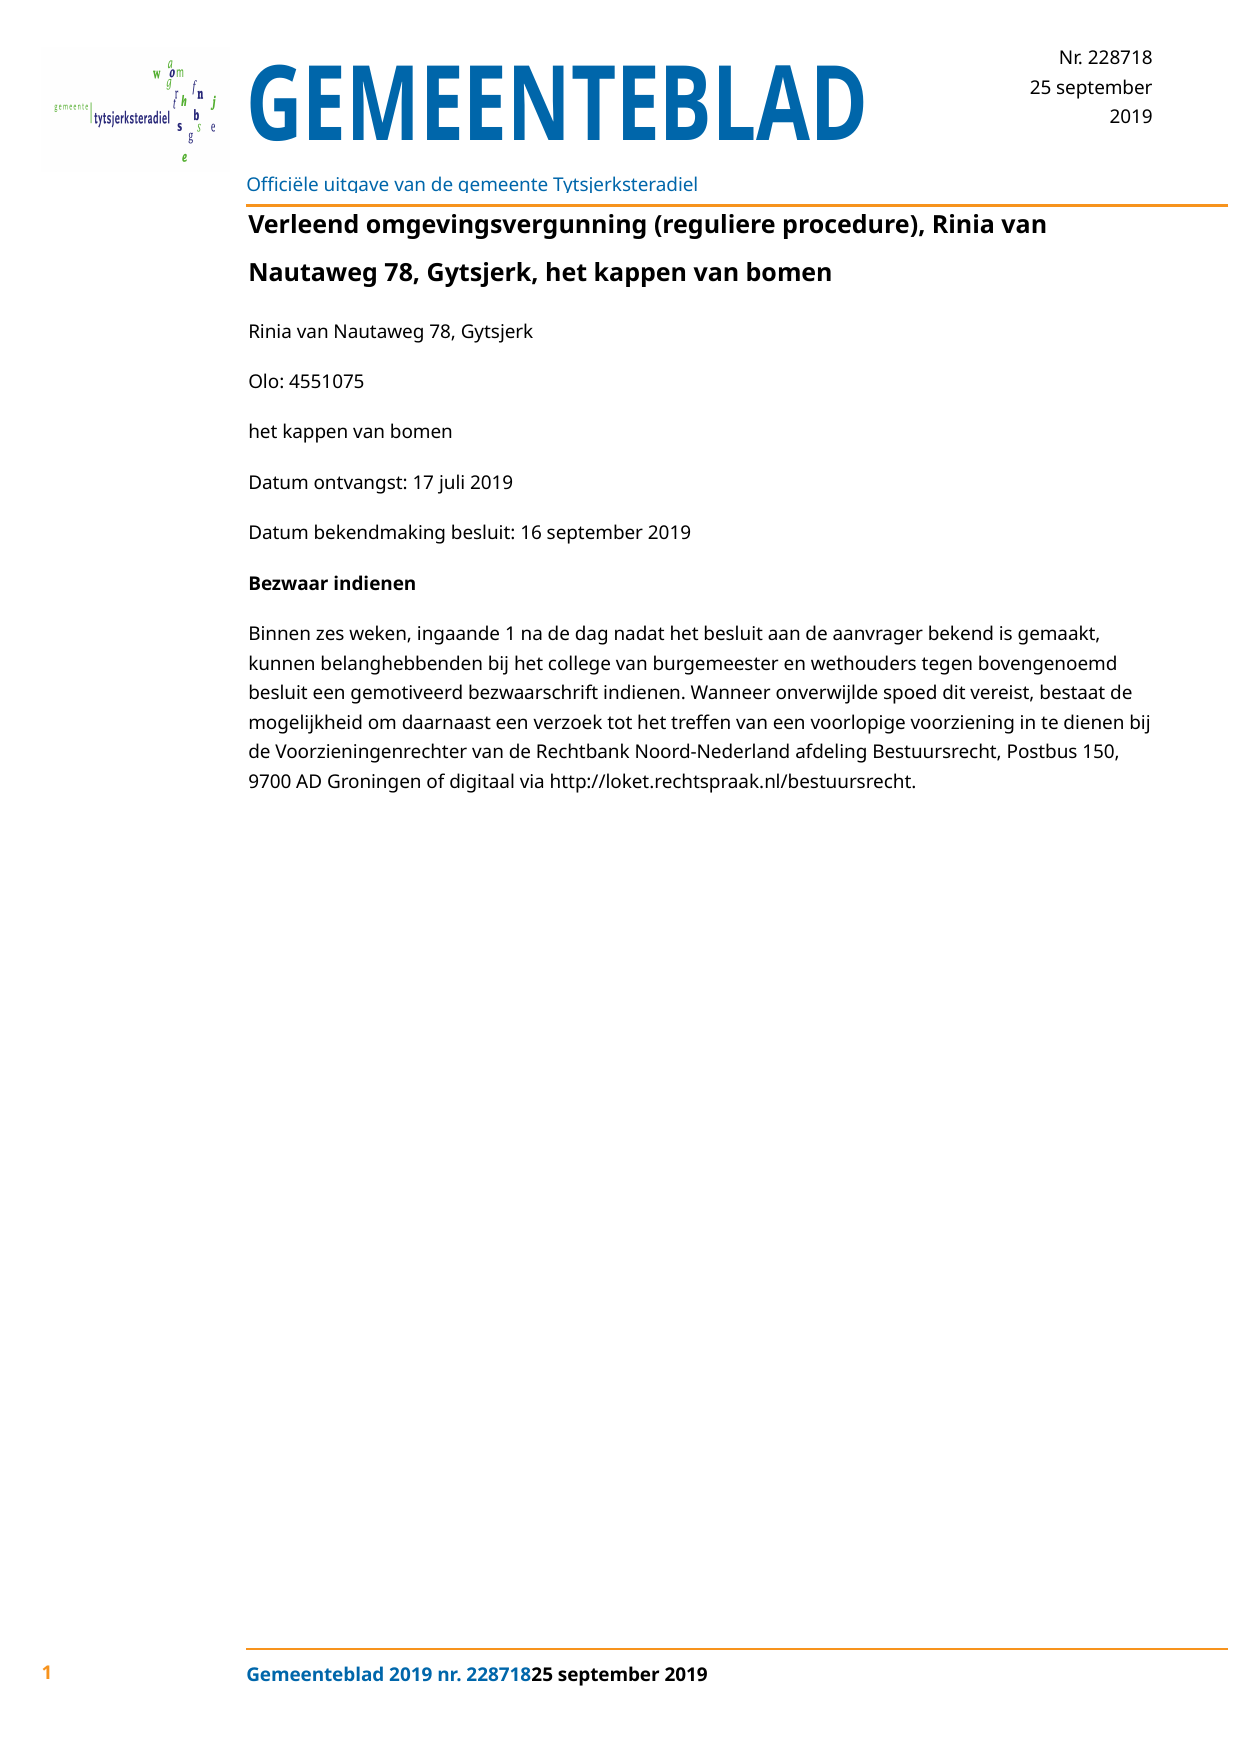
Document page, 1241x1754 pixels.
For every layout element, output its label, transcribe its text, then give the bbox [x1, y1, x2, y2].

text Binnen zes weken, ingaande 1 na de dag nadat het besluit aan de aanvrager bekend is gemaakt, kunnen belanghebbenden bij het college van burgemeester en wethouders tegen bovengenoemd besluit een gemotiveerd bezwaarschrift indienen. Wanneer onverwijlde spoed dit vereist, bestaat de mogelijkheid om daarnaast een verzoek tot het treffen van een voorlopige voorziening in te dienen bij de Voorzieningenrechter van de Rechtbank Noord-Nederland afdeling Bestuursrecht, Postbus 150, 9700 AD Groningen of digitaal via http://loket.rechtspraak.nl/bestuursrecht. [248, 620, 1152, 794]
text Bezwaar indienen [248, 570, 1152, 596]
text Olo: 4551075 [248, 368, 1152, 394]
text Datum ontvangst: 17 juli 2019 [248, 469, 1152, 495]
text Verleend omgevingsvergunning (reguliere procedure), Rinia van Nautaweg 78, Gytsjerk, het kappen van bomen [248, 207, 1152, 288]
text Rinia van Nautaweg 78, Gytsjerk [248, 318, 1152, 344]
text het kappen van bomen [248, 419, 1152, 444]
picture [41, 47, 231, 172]
text Datum bekendmaking besluit: 16 september 2019 [248, 519, 1152, 545]
